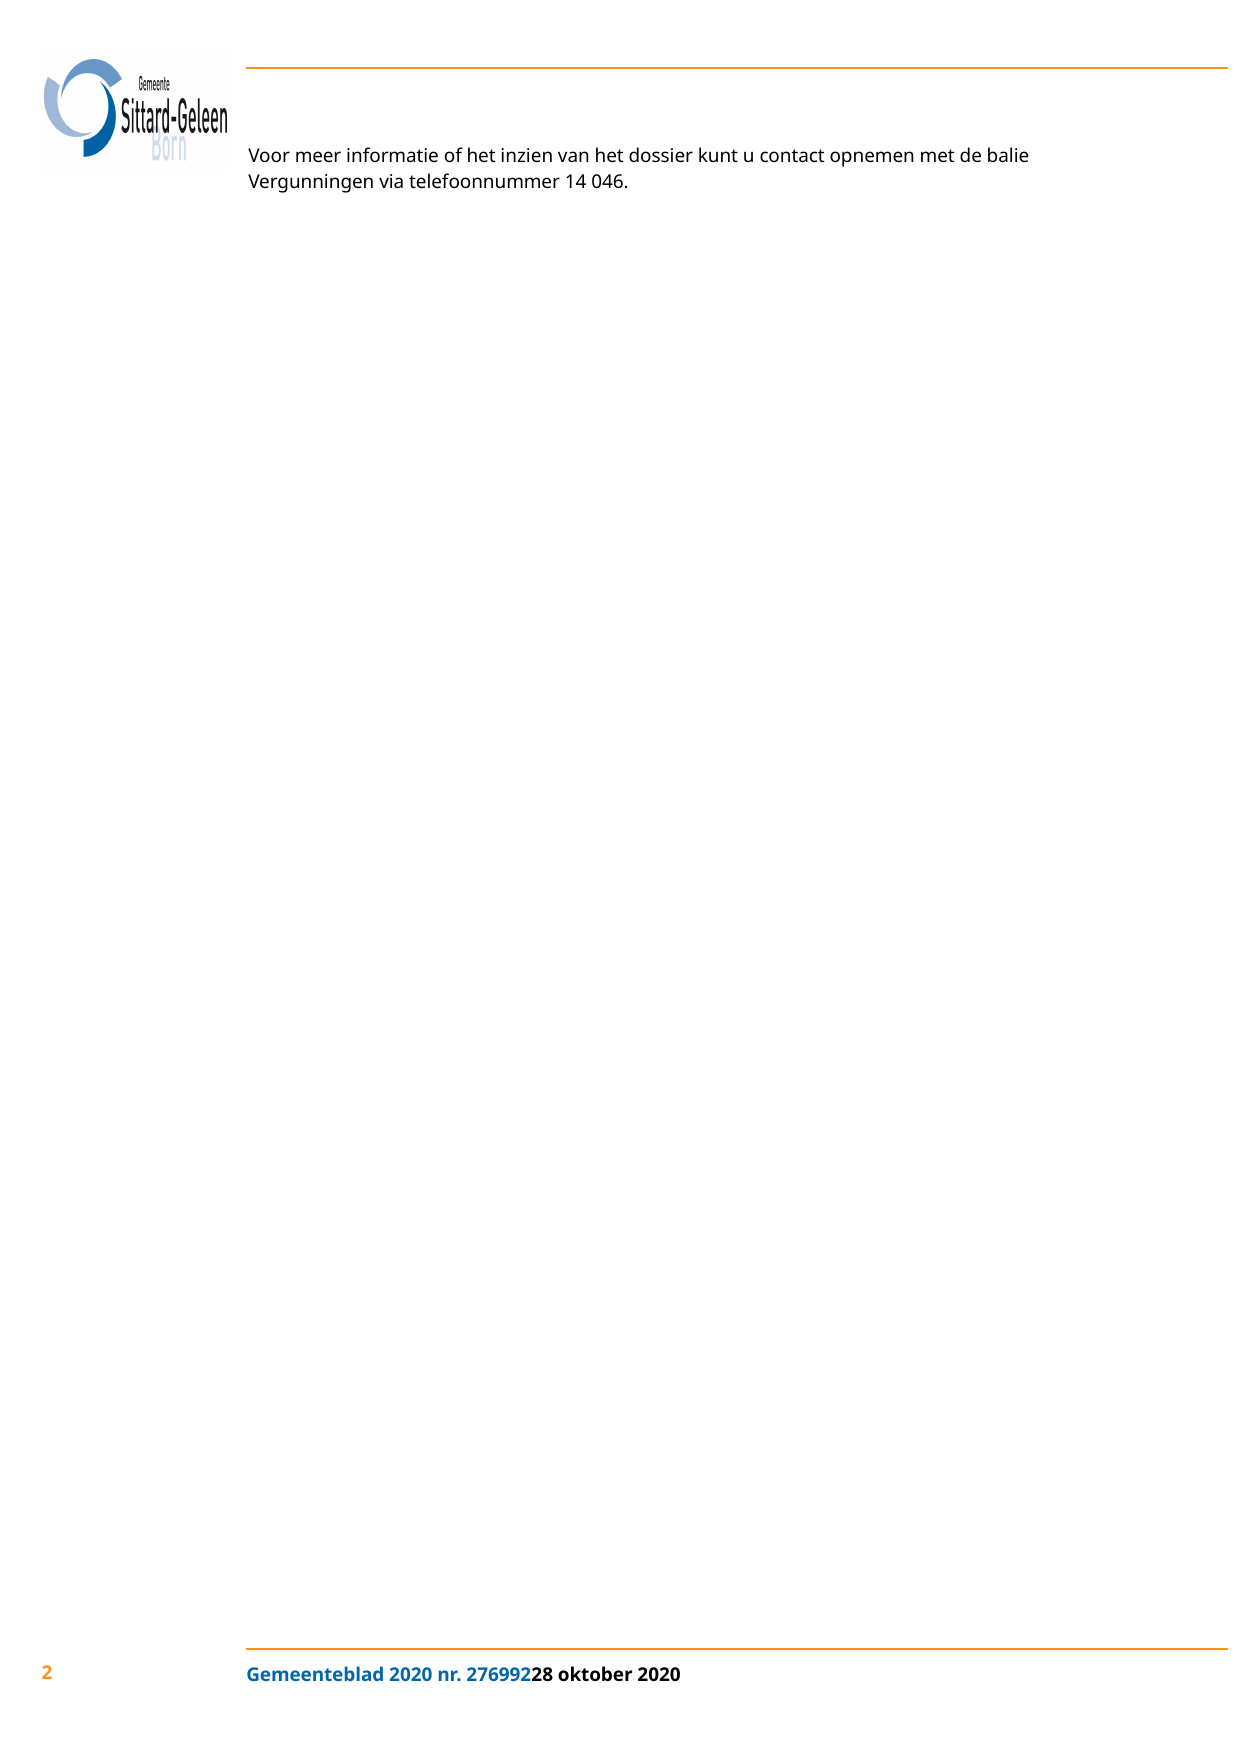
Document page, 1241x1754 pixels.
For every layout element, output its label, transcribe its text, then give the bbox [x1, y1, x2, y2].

text Voor meer informatie of het inzien van het dossier kunt u contact opnemen met de balie Vergunningen via telefoonnummer 14 046. [248, 143, 1152, 194]
picture [41, 47, 231, 172]
